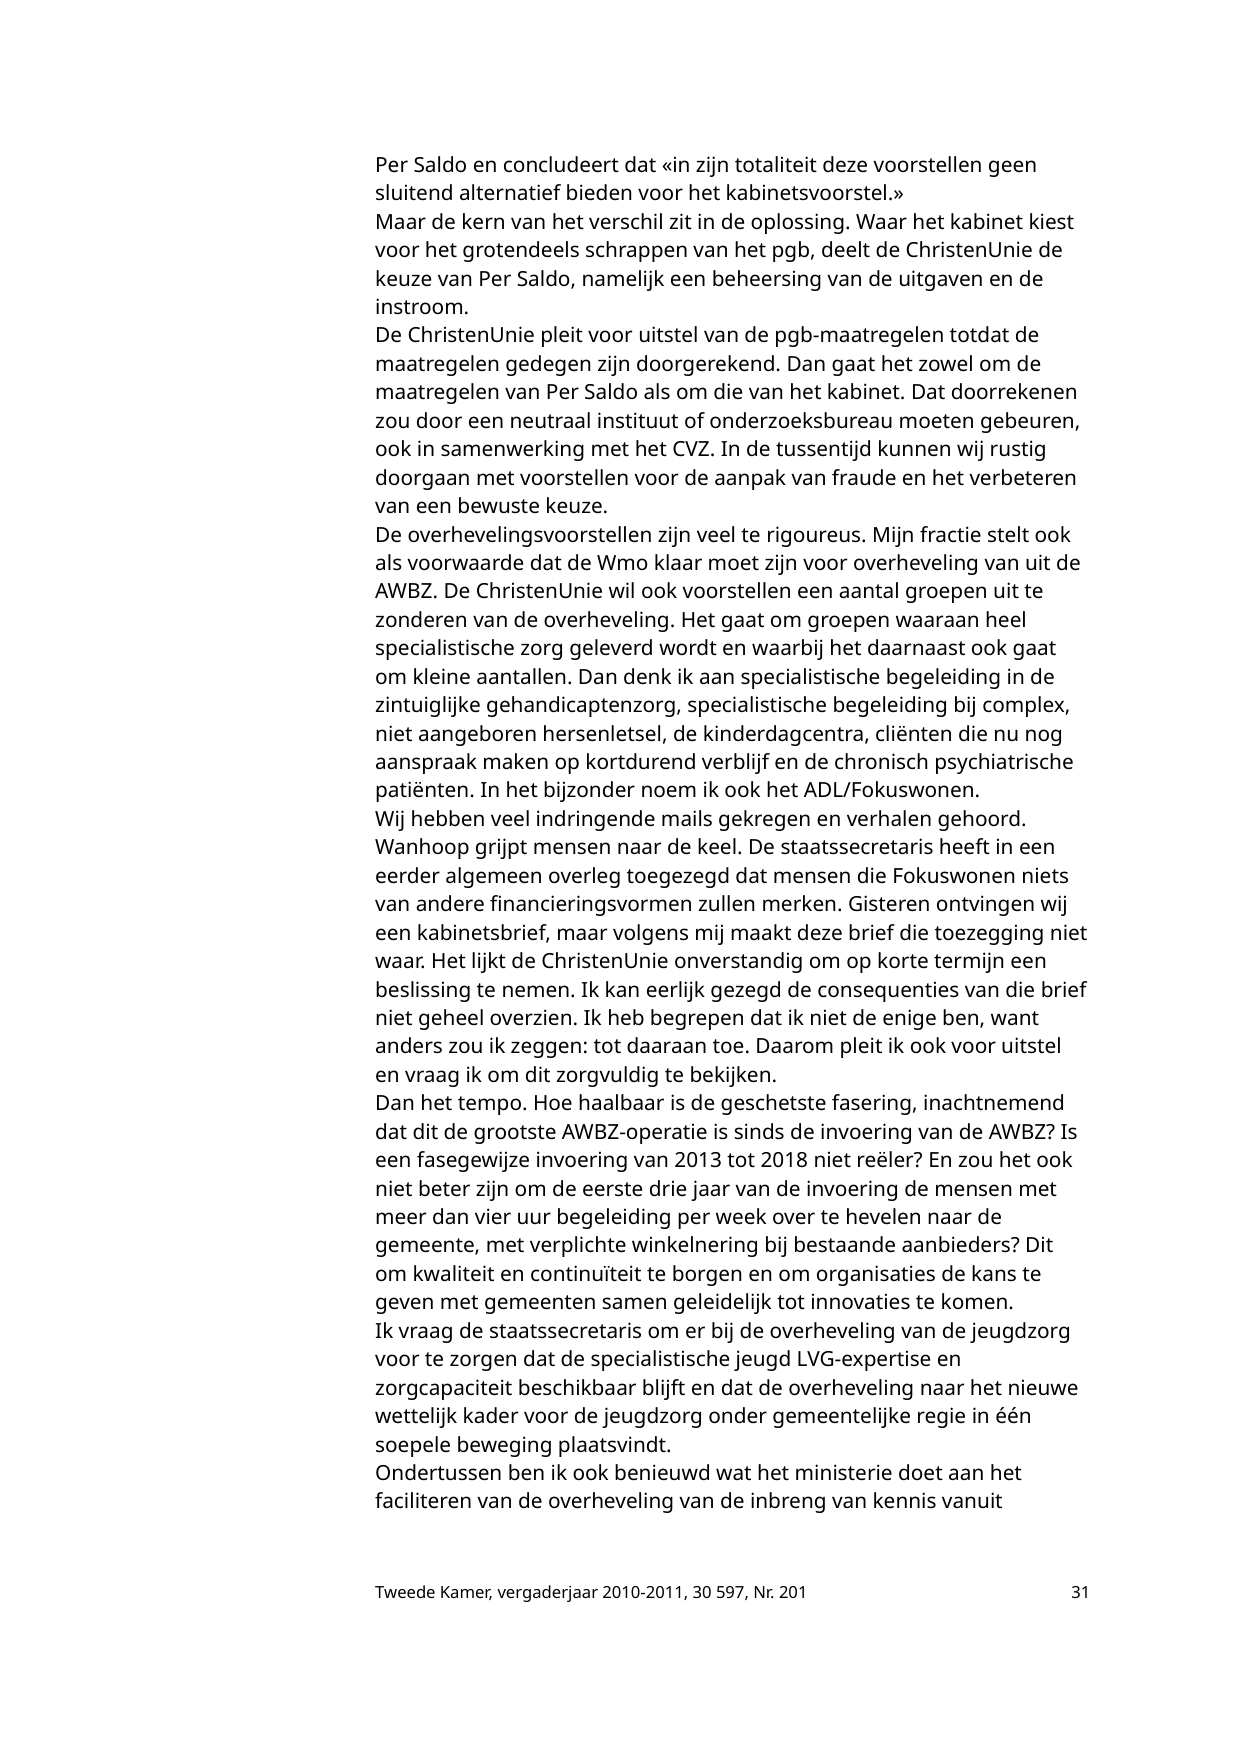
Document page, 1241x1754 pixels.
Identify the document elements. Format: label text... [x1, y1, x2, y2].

text Wij hebben veel indringende mails gekregen en verhalen gehoord. Wanhoop grijpt mensen naar de keel. De staatssecretaris heeft in een eerder algemeen overleg toegezegd dat mensen die Fokuswonen niets van andere financieringsvormen zullen merken. Gisteren ontvingen wij een kabinetsbrief, maar volgens mij maakt deze brief die toezegging niet waar. Het lijkt de ChristenUnie onverstandig om op korte termijn een beslissing te nemen. Ik kan eerlijk gezegd de consequenties van die brief niet geheel overzien. Ik heb begrepen dat ik niet de enige ben, want anders zou ik zeggen: tot daaraan toe. Daarom pleit ik ook voor uitstel en vraag ik om dit zorgvuldig te bekijken. [375, 804, 1090, 1088]
text Maar de kern van het verschil zit in de oplossing. Waar het kabinet kiest voor het grotendeels schrappen van het pgb, deelt de ChristenUnie de keuze van Per Saldo, namelijk een beheersing van de uitgaven en de instroom. [375, 207, 1090, 321]
text Ik vraag de staatssecretaris om er bij de overheveling van de jeugdzorg voor te zorgen dat de specialistische jeugd LVG-expertise en zorgcapaciteit beschikbaar blijft en dat de overheveling naar het nieuwe wettelijk kader voor de jeugdzorg onder gemeentelijke regie in één soepele beweging plaatsvindt. [375, 1316, 1090, 1458]
text De ChristenUnie pleit voor uitstel van de pgb-maatregelen totdat de maatregelen gedegen zijn doorgerekend. Dan gaat het zowel om de maatregelen van Per Saldo als om die van het kabinet. Dat doorrekenen zou door een neutraal instituut of onderzoeksbureau moeten gebeuren, ook in samenwerking met het CVZ. In de tussentijd kunnen wij rustig doorgaan met voorstellen voor de aanpak van fraude en het verbeteren van een bewuste keuze. [375, 321, 1090, 520]
text Ondertussen ben ik ook benieuwd wat het ministerie doet aan het faciliteren van de overheveling van de inbreng van kennis vanuit [375, 1458, 1090, 1515]
text De overhevelingsvoorstellen zijn veel te rigoureus. Mijn fractie stelt ook als voorwaarde dat de Wmo klaar moet zijn voor overheveling van uit de AWBZ. De ChristenUnie wil ook voorstellen een aantal groepen uit te zonderen van de overheveling. Het gaat om groepen waaraan heel specialistische zorg geleverd wordt en waarbij het daarnaast ook gaat om kleine aantallen. Dan denk ik aan specialistische begeleiding in de zintuiglijke gehandicaptenzorg, specialistische begeleiding bij complex, niet aangeboren hersenletsel, de kinderdagcentra, cliënten die nu nog aanspraak maken op kortdurend verblijf en de chronisch psychiatrische patiënten. In het bijzonder noem ik ook het ADL/Fokuswonen. [375, 520, 1090, 804]
text Per Saldo en concludeert dat «in zijn totaliteit deze voorstellen geen sluitend alternatief bieden voor het kabinetsvoorstel.» [375, 150, 1090, 207]
text Dan het tempo. Hoe haalbaar is de geschetste fasering, inachtnemend dat dit de grootste AWBZ-operatie is sinds de invoering van de AWBZ? Is een fasegewijze invoering van 2013 tot 2018 niet reëler? En zou het ook niet beter zijn om de eerste drie jaar van de invoering de mensen met meer dan vier uur begeleiding per week over te hevelen naar de gemeente, met verplichte winkelnering bij bestaande aanbieders? Dit om kwaliteit en continuïteit te borgen en om organisaties de kans te geven met gemeenten samen geleidelijk tot innovaties te komen. [375, 1088, 1090, 1316]
